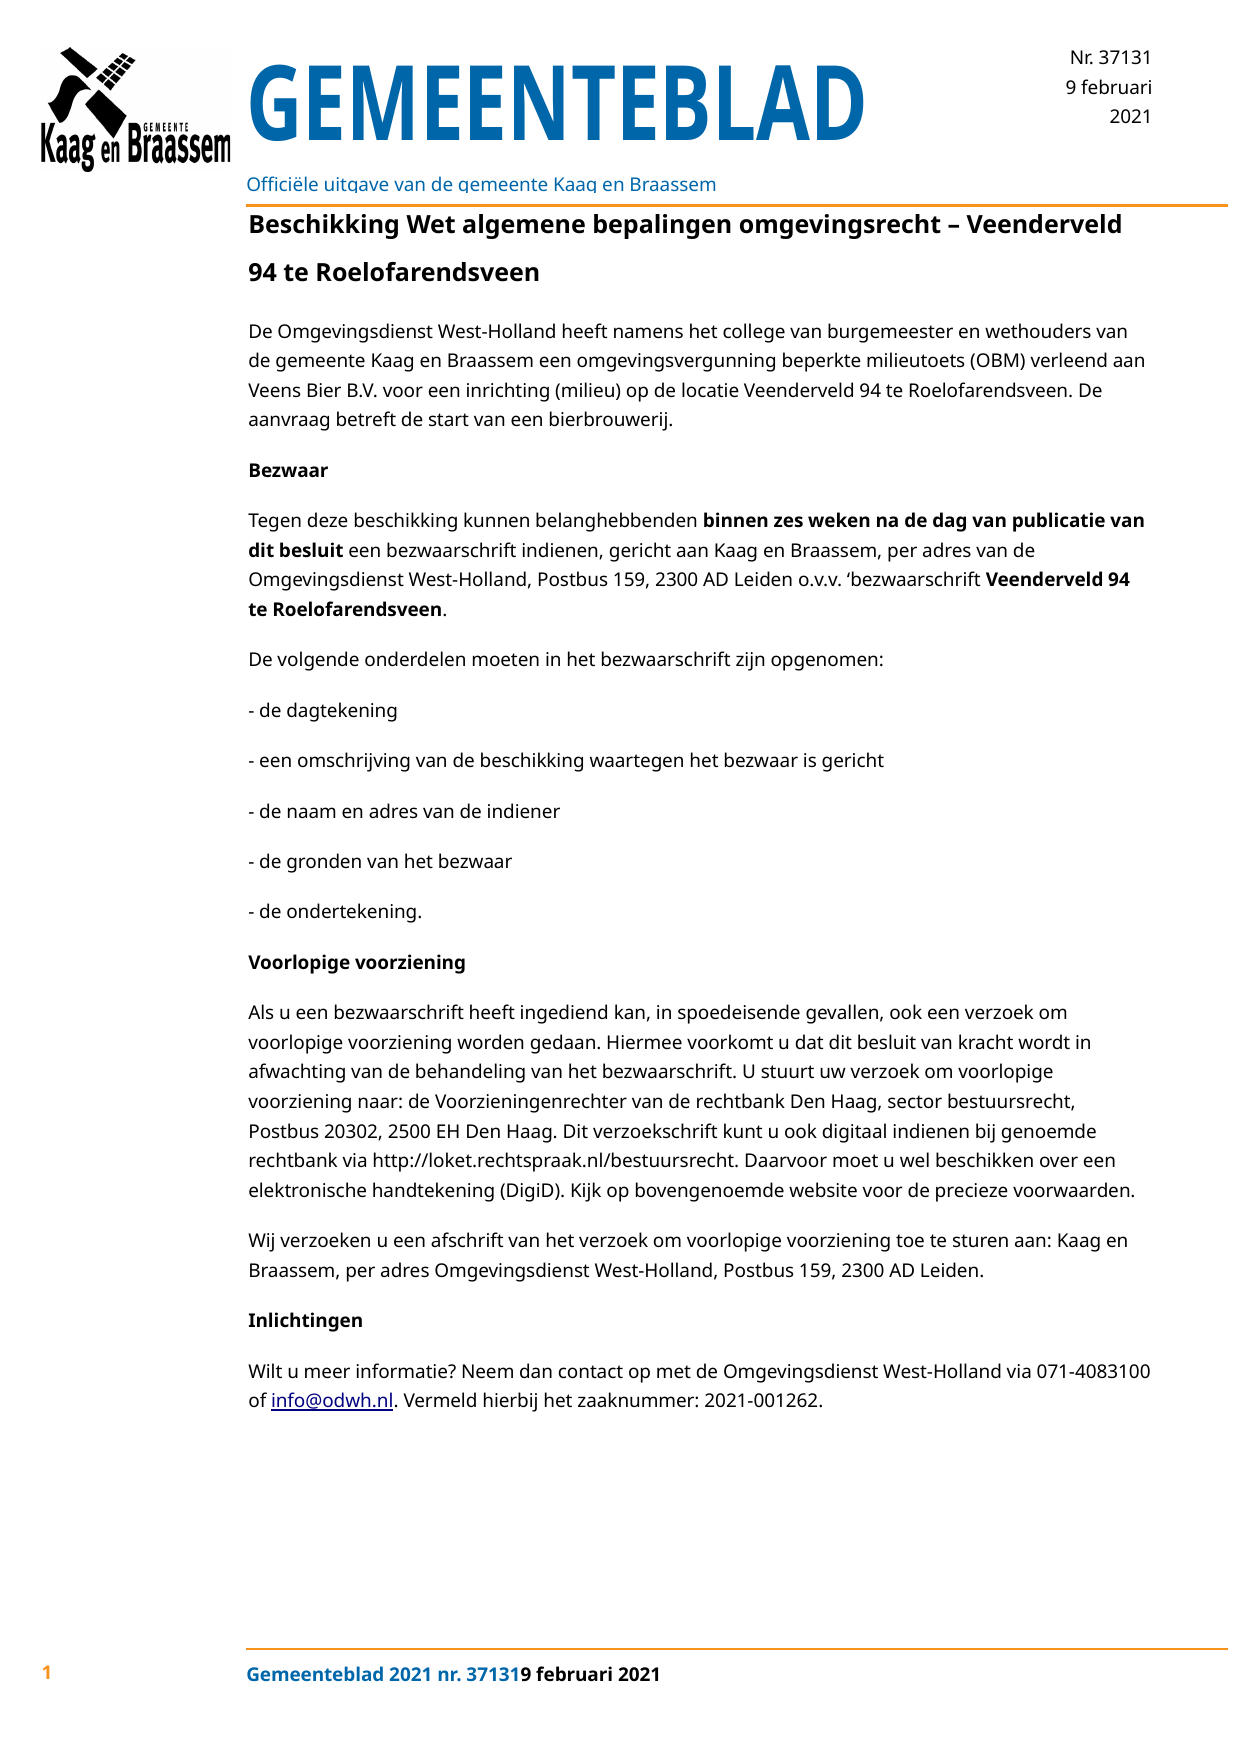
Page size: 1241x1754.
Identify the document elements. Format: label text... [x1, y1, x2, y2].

text Als u een bezwaarschrift heeft ingediend kan, in spoedeisende gevallen, ook een verzoek om voorlopige voorziening worden gedaan. Hiermee voorkomt u dat dit besluit van kracht wordt in afwachting van de behandeling van het bezwaarschrift. U stuurt uw verzoek om voorlopige voorziening naar: de Voorzieningenrechter van de rechtbank Den Haag, sector bestuursrecht, Postbus 20302, 2500 EH Den Haag. Dit verzoekschrift kunt u ook digitaal indienen bij genoemde rechtbank via http://loket.rechtspraak.nl/bestuursrecht. Daarvoor moet u wel beschikken over een elektronische handtekening (DigiD). Kijk op bovengenoemde website voor de precieze voorwaarden. [248, 999, 1152, 1203]
text - de dagtekening [248, 697, 1152, 723]
text Inlichtingen [248, 1307, 1152, 1333]
text Wilt u meer informatie? Neem dan contact op met de Omgevingsdienst West-Holland via 071-4083100 of info@odwh.nl. Vermeld hierbij het zaaknummer: 2021-001262. [248, 1358, 1152, 1413]
text - de gronden van het bezwaar [248, 848, 1152, 874]
text Beschikking Wet algemene bepalingen omgevingsrecht – Veenderveld 94 te Roelofarendsveen [248, 207, 1152, 288]
text - een omschrijving van de beschikking waartegen het bezwaar is gericht [248, 747, 1152, 773]
text Voorlopige voorziening [248, 949, 1152, 975]
text - de ondertekening. [248, 899, 1152, 924]
text - de naam en adres van de indiener [248, 798, 1152, 824]
picture [41, 47, 231, 172]
text De Omgevingsdienst West-Holland heeft namens het college van burgemeester en wethouders van de gemeente Kaag en Braassem een omgevingsvergunning beperkte milieutoets (OBM) verleend aan Veens Bier B.V. voor een inrichting (milieu) op de locatie Veenderveld 94 te Roelofarendsveen. De aanvraag betreft de start van een bierbrouwerij. [248, 318, 1152, 432]
text De volgende onderdelen moeten in het bezwaarschrift zijn opgenomen: [248, 647, 1152, 672]
text Wij verzoeken u een afschrift van het verzoek om voorlopige voorziening toe te sturen aan: Kaag en Braassem, per adres Omgevingsdienst West-Holland, Postbus 159, 2300 AD Leiden. [248, 1227, 1152, 1283]
text Bezwaar [248, 457, 1152, 483]
text Tegen deze beschikking kunnen belanghebbenden binnen zes weken na de dag van publicatie van dit besluit een bezwaarschrift indienen, gericht aan Kaag en Braassem, per adres van de Omgevingsdienst West-Holland, Postbus 159, 2300 AD Leiden o.v.v. ‘bezwaarschrift Veenderveld 94 te Roelofarendsveen. [248, 507, 1152, 622]
